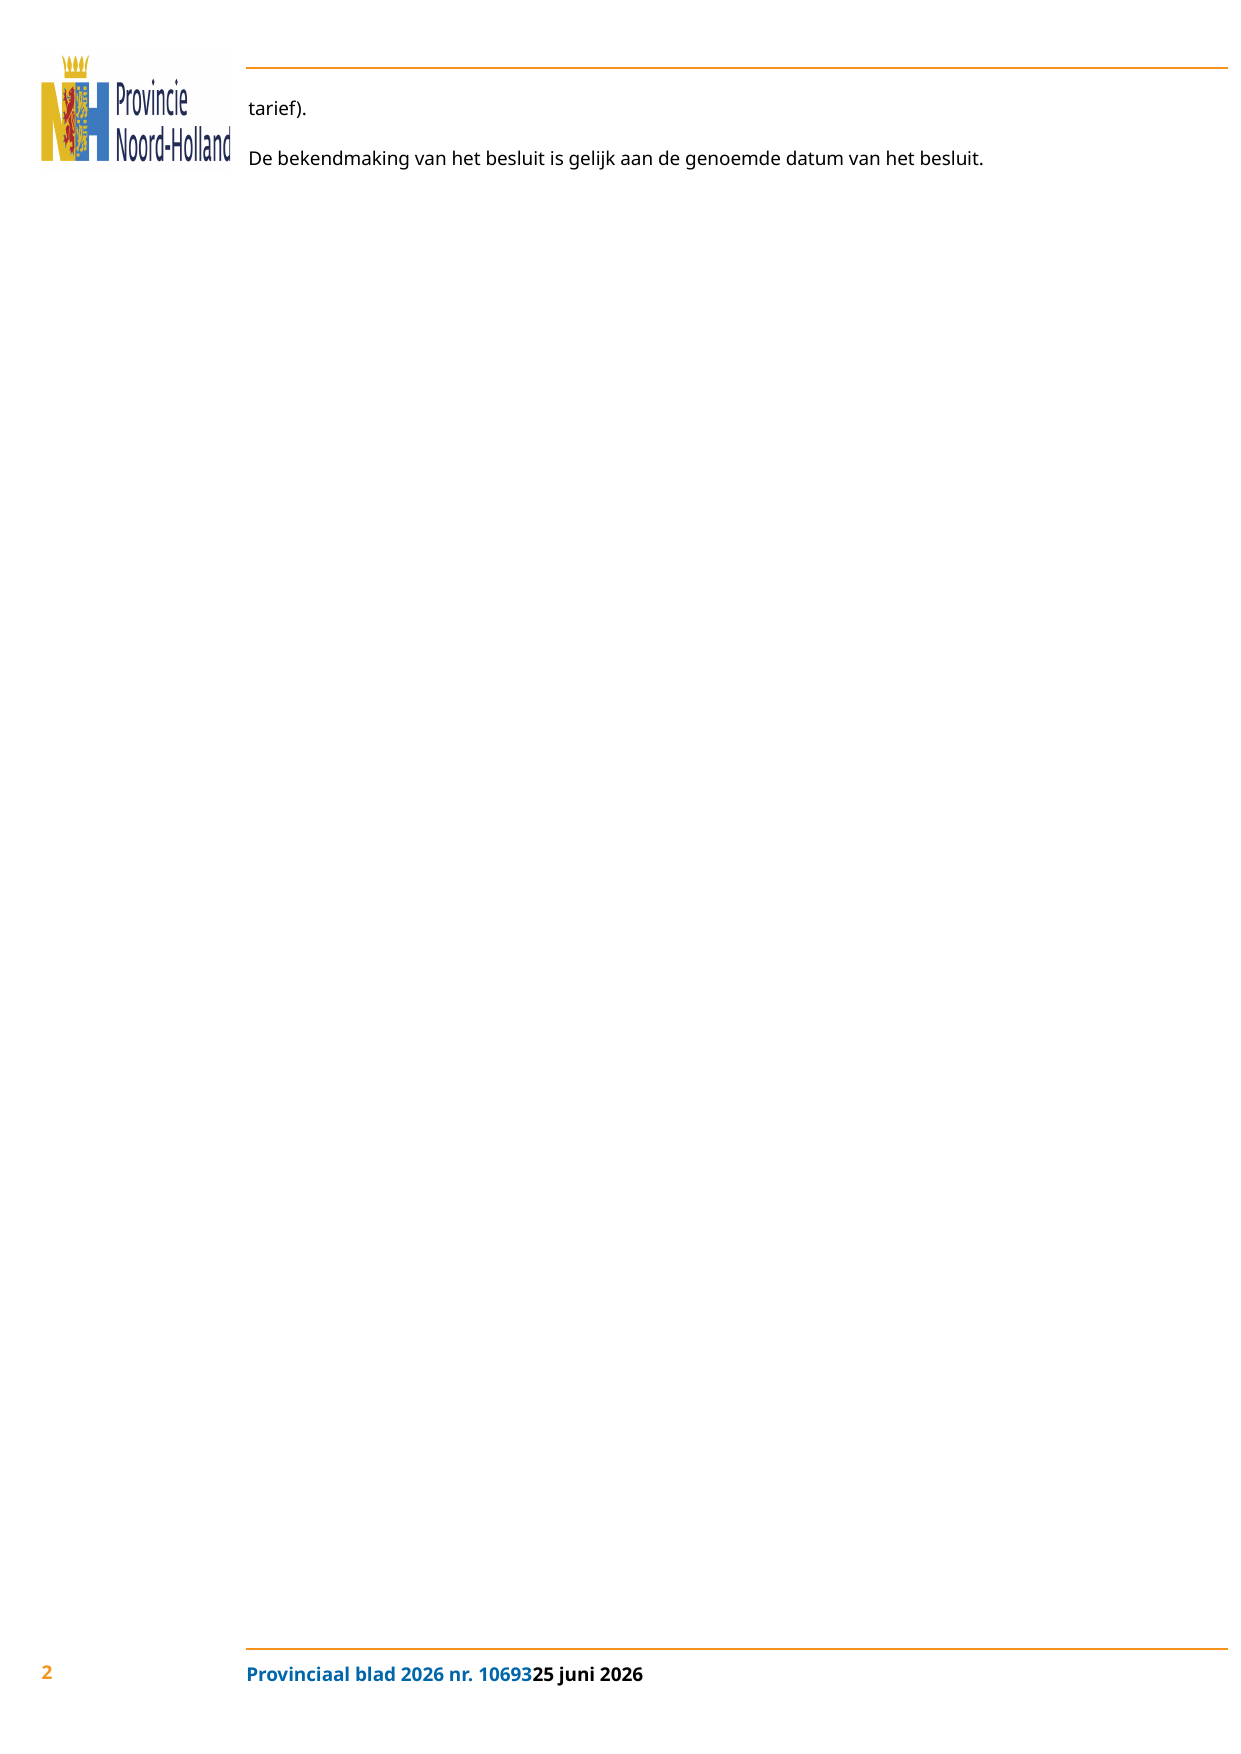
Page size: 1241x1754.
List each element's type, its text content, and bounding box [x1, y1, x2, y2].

picture [41, 47, 231, 172]
text De bekendmaking van het besluit is gelijk aan de genoemde datum van het besluit. [248, 145, 1152, 171]
text tarief). [248, 95, 1152, 121]
